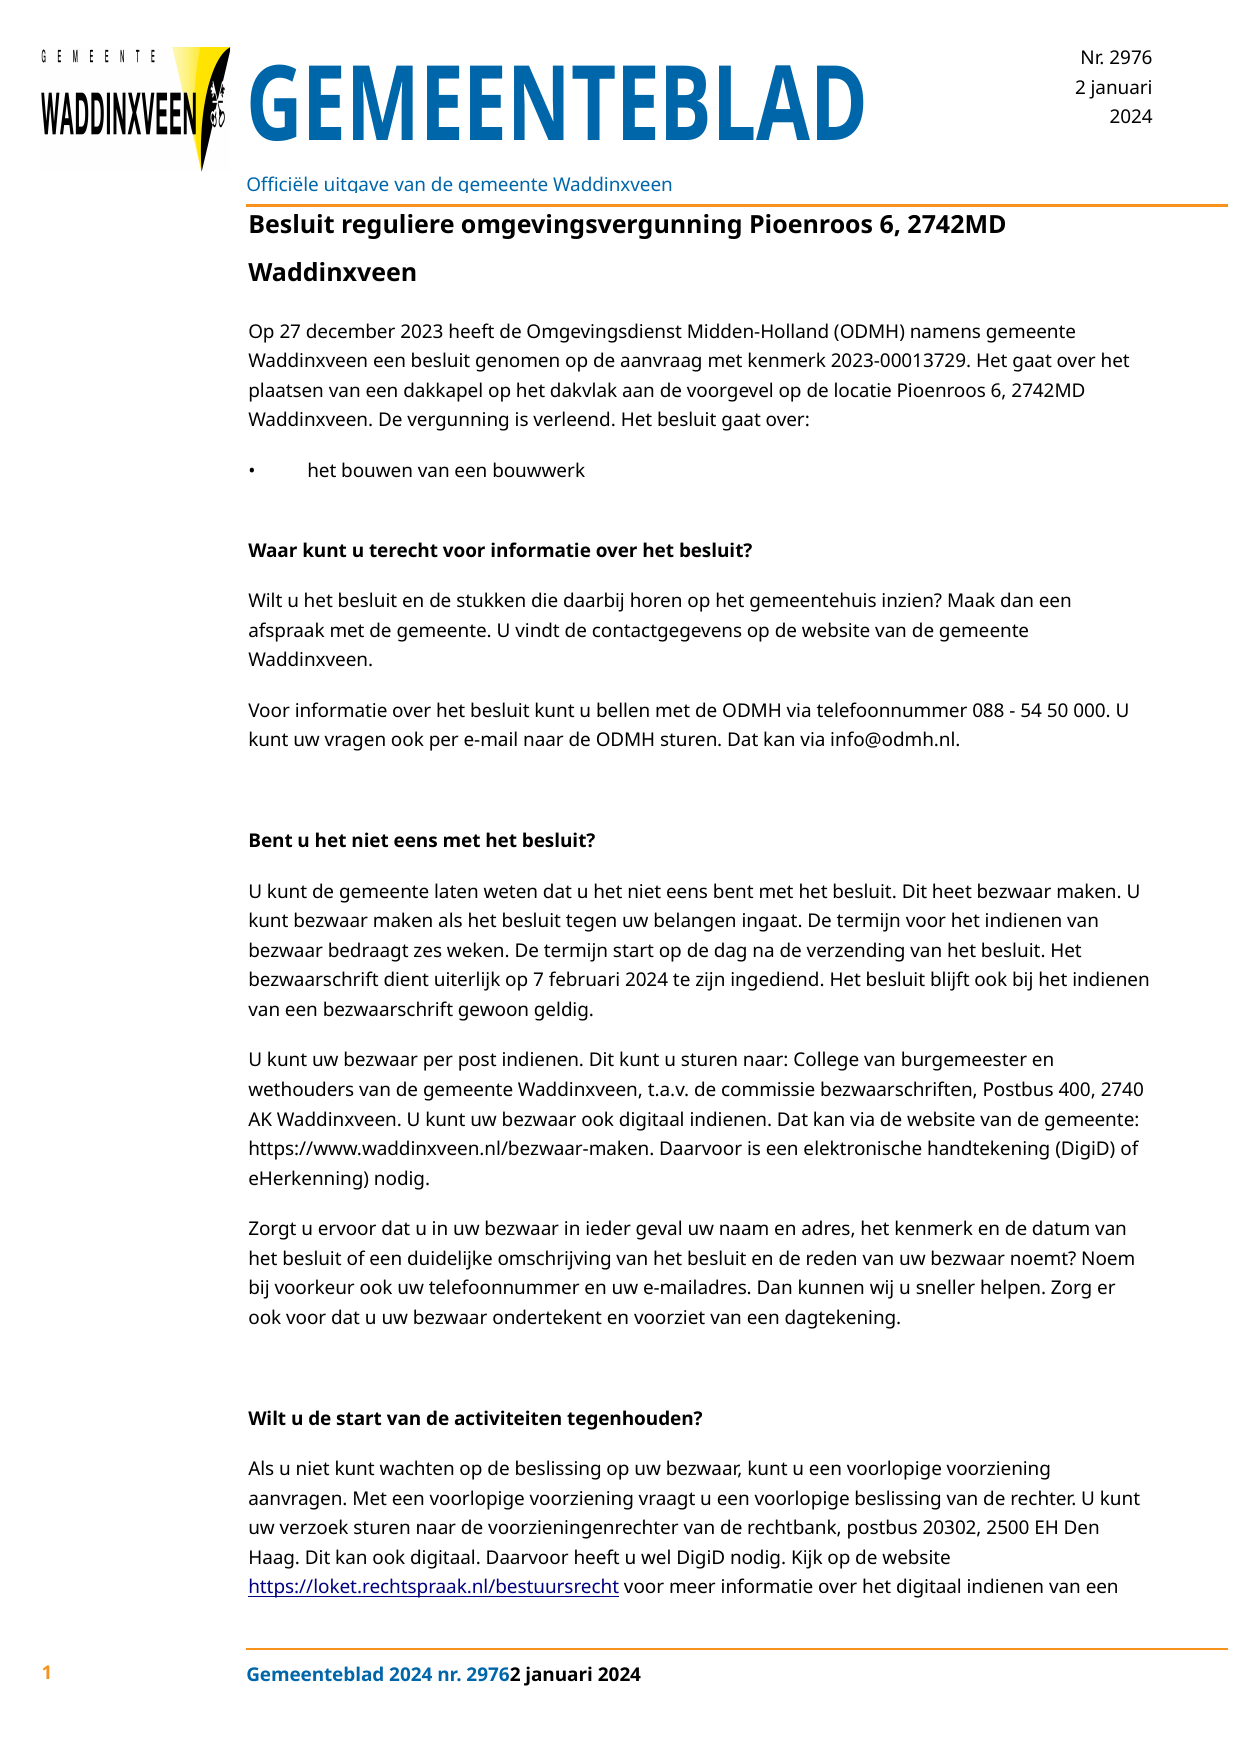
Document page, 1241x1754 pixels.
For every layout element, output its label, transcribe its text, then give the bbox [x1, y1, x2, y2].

text Op 27 december 2023 heeft de Omgevingsdienst Midden-Holland (ODMH) namens gemeente Waddinxveen een besluit genomen op de aanvraag met kenmerk 2023-00013729. Het gaat over het plaatsen van een dakkapel op het dakvlak aan de voorgevel op de locatie Pioenroos 6, 2742MD Waddinxveen. De vergunning is verleend. Het besluit gaat over: [248, 318, 1152, 432]
text Wilt u het besluit en de stukken die daarbij horen op het gemeentehuis inzien? Maak dan een afspraak met de gemeente. U vindt de contactgegevens op de website van de gemeente Waddinxveen. [248, 587, 1152, 672]
text Voor informatie over het besluit kunt u bellen met de ODMH via telefoonnummer 088 - 54 50 000. U kunt uw vragen ook per e-mail naar de ODMH sturen. Dat kan via info@odmh.nl. [248, 697, 1152, 752]
text Wilt u de start van de activiteiten tegenhouden? [248, 1405, 1152, 1431]
picture [41, 47, 231, 172]
list het bouwen van een bouwwerk [248, 457, 1152, 483]
text Zorgt u ervoor dat u in uw bezwaar in ieder geval uw naam en adres, het kenmerk en de datum van het besluit of een duidelijke omschrijving van het besluit en de reden van uw bezwaar noemt? Noem bij voorkeur ook uw telefoonnummer en uw e-mailadres. Dan kunnen wij u sneller helpen. Zorg er ook voor dat u uw bezwaar ondertekent en voorziet van een dagtekening. [248, 1215, 1152, 1330]
text U kunt de gemeente laten weten dat u het niet eens bent met het besluit. Dit heet bezwaar maken. U kunt bezwaar maken als het besluit tegen uw belangen ingaat. De termijn voor het indienen van bezwaar bedraagt zes weken. De termijn start op de dag na de verzending van het besluit. Het bezwaarschrift dient uiterlijk op 7 februari 2024 te zijn ingediend. Het besluit blijft ook bij het indienen van een bezwaarschrift gewoon geldig. [248, 878, 1152, 1022]
text Bent u het niet eens met het besluit? [248, 827, 1152, 853]
text U kunt uw bezwaar per post indienen. Dit kunt u sturen naar: College van burgemeester en wethouders van de gemeente Waddinxveen, t.a.v. de commissie bezwaarschriften, Postbus 400, 2740 AK Waddinxveen. U kunt uw bezwaar ook digitaal indienen. Dat kan via de website van de gemeente: https://www.waddinxveen.nl/bezwaar-maken. Daarvoor is een elektronische handtekening (DigiD) of eHerkenning) nodig. [248, 1047, 1152, 1191]
text Besluit reguliere omgevingsvergunning Pioenroos 6, 2742MD Waddinxveen [248, 207, 1152, 288]
text Waar kunt u terecht voor informatie over het besluit? [248, 537, 1152, 563]
text Als u niet kunt wachten op de beslissing op uw bezwaar, kunt u een voorlopige voorziening aanvragen. Met een voorlopige voorziening vraagt u een voorlopige beslissing van de rechter. U kunt uw verzoek sturen naar de voorzieningenrechter van de rechtbank, postbus 20302, 2500 EH Den Haag. Dit kan ook digitaal. Daarvoor heeft u wel DigiD nodig. Kijk op de website https://loket.rechtspraak.nl/bestuursrecht voor meer informatie over het digitaal indienen van een [248, 1455, 1152, 1599]
